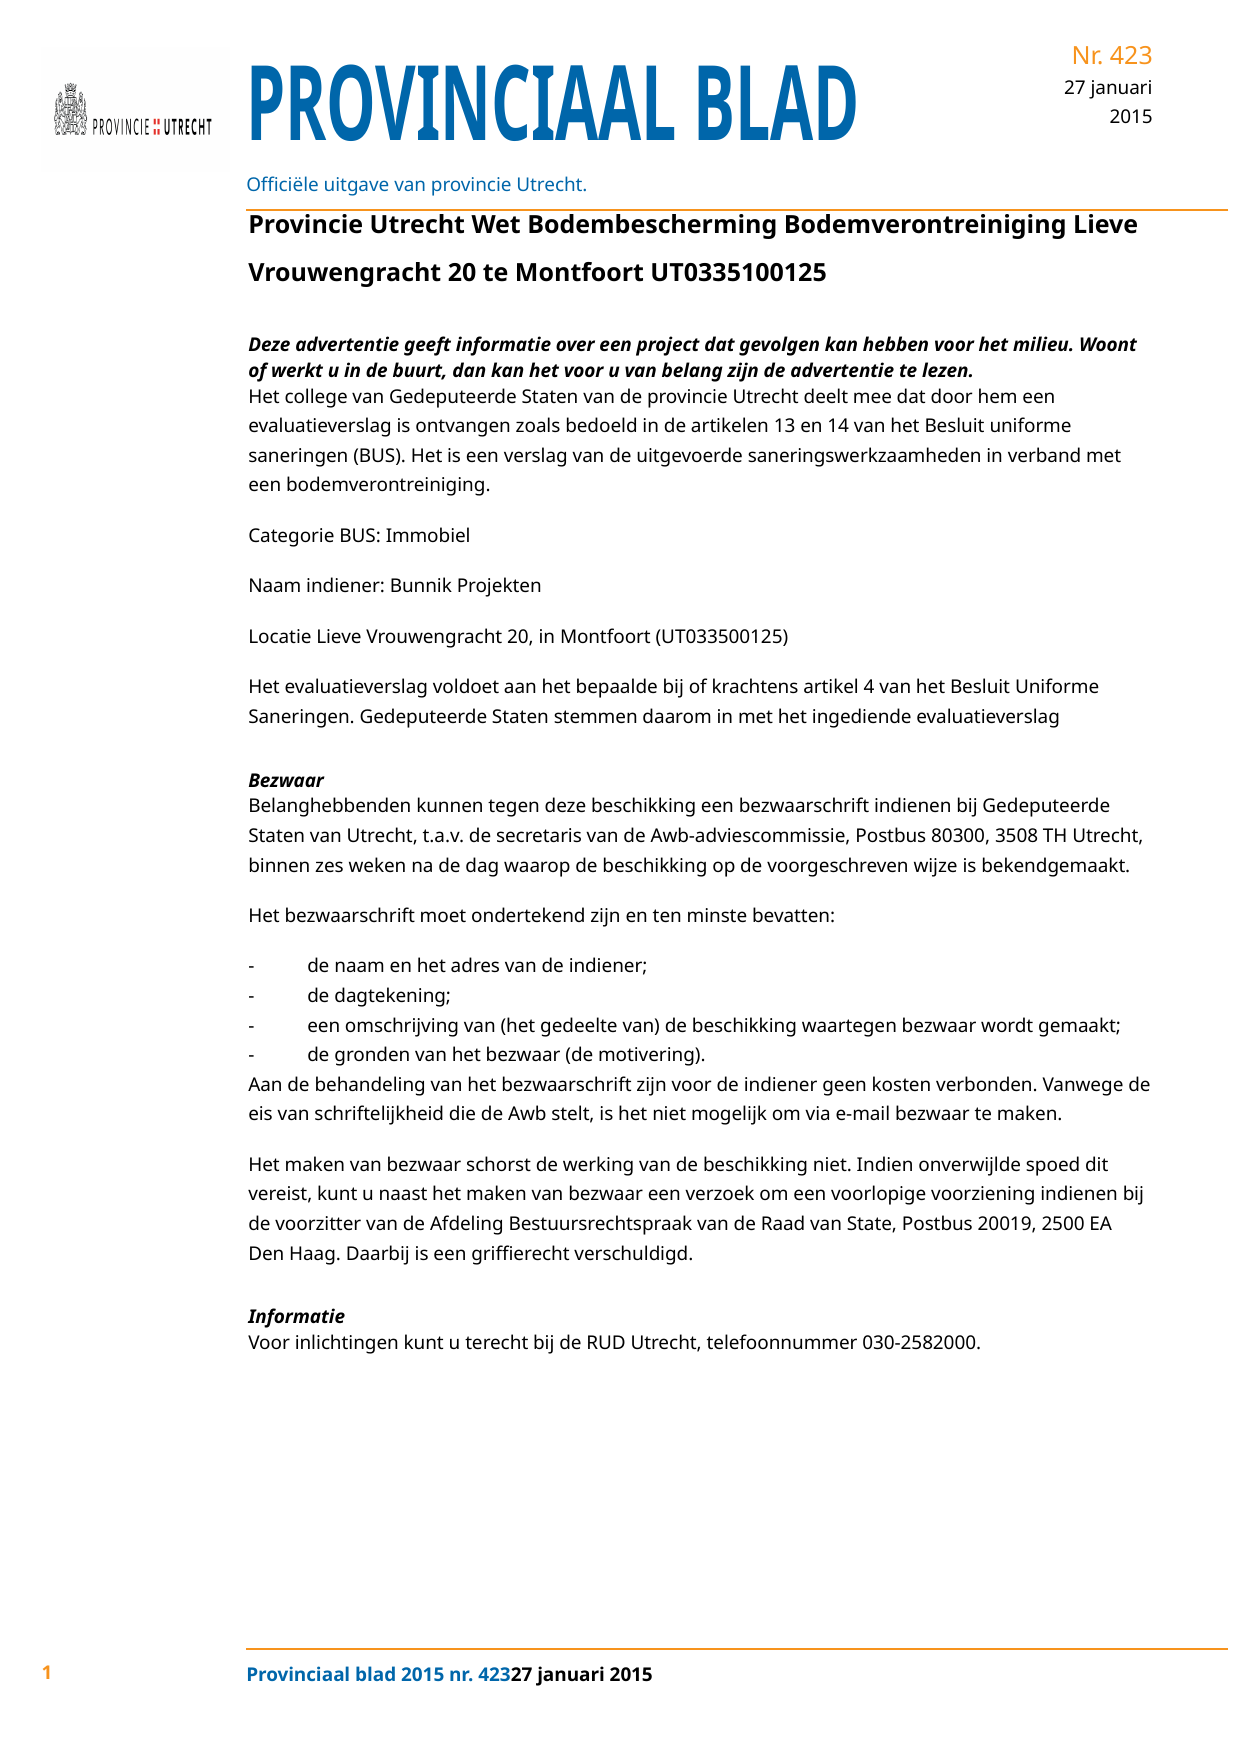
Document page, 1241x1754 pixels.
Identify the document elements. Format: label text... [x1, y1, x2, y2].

picture [41, 47, 231, 172]
text Het bezwaarschrift moet ondertekend zijn en ten minste bevatten: [248, 902, 1152, 928]
text Het college van Gedeputeerde Staten van de provincie Utrecht deelt mee dat door hem een evaluatieverslag is ontvangen zoals bedoeld in de artikelen 13 en 14 van het Besluit uniforme saneringen (BUS). Het is een verslag van de uitgevoerde saneringswerkzaamheden in verband met een bodemverontreiniging. [248, 383, 1152, 497]
list de naam en het adres van de indiener; [248, 953, 1152, 978]
text Provincie Utrecht Wet Bodembescherming Bodemverontreiniging Lieve Vrouwengracht 20 te Montfoort UT0335100125 [248, 211, 1152, 288]
text Deze advertentie geeft informatie over een project dat gevolgen kan hebben voor het milieu. Woont of werkt u in de buurt, dan kan het voor u van belang zijn de advertentie te lezen. [248, 331, 1152, 383]
text Het evaluatieverslag voldoet aan het bepaalde bij of krachtens artikel 4 van het Besluit Uniforme Saneringen. Gedeputeerde Staten stemmen daarom in met het ingediende evaluatieverslag [248, 673, 1152, 729]
list een omschrijving van (het gedeelte van) de beschikking waartegen bezwaar wordt gemaakt; [248, 1012, 1152, 1037]
text Voor inlichtingen kunt u terecht bij de RUD Utrecht, telefoonnummer 030-2582000. [248, 1329, 1152, 1355]
text Bezwaar [248, 767, 1152, 793]
text Naam indiener: Bunnik Projekten [248, 572, 1152, 598]
text Categorie BUS: Immobiel [248, 522, 1152, 548]
list de dagtekening; [248, 982, 1152, 1008]
list de gronden van het bezwaar (de motivering). [248, 1041, 1152, 1067]
text Het maken van bezwaar schorst de werking van de beschikking niet. Indien onverwijlde spoed dit vereist, kunt u naast het maken van bezwaar een verzoek om een voorlopige voorziening indienen bij de voorzitter van de Afdeling Bestuursrechtspraak van de Raad van State, Postbus 20019, 2500 EA Den Haag. Daarbij is een griffierecht verschuldigd. [248, 1151, 1152, 1265]
text Informatie [248, 1304, 1152, 1329]
text Aan de behandeling van het bezwaarschrift zijn voor de indiener geen kosten verbonden. Vanwege de eis van schriftelijkheid die de Awb stelt, is het niet mogelijk om via e-mail bezwaar te maken. [248, 1071, 1152, 1126]
text Belanghebbenden kunnen tegen deze beschikking een bezwaarschrift indienen bij Gedeputeerde Staten van Utrecht, t.a.v. de secretaris van de Awb-adviescommissie, Postbus 80300, 3508 TH Utrecht, binnen zes weken na de dag waarop de beschikking op de voorgeschreven wijze is bekendgemaakt. [248, 793, 1152, 877]
text Locatie Lieve Vrouwengracht 20, in Montfoort (UT033500125) [248, 623, 1152, 649]
